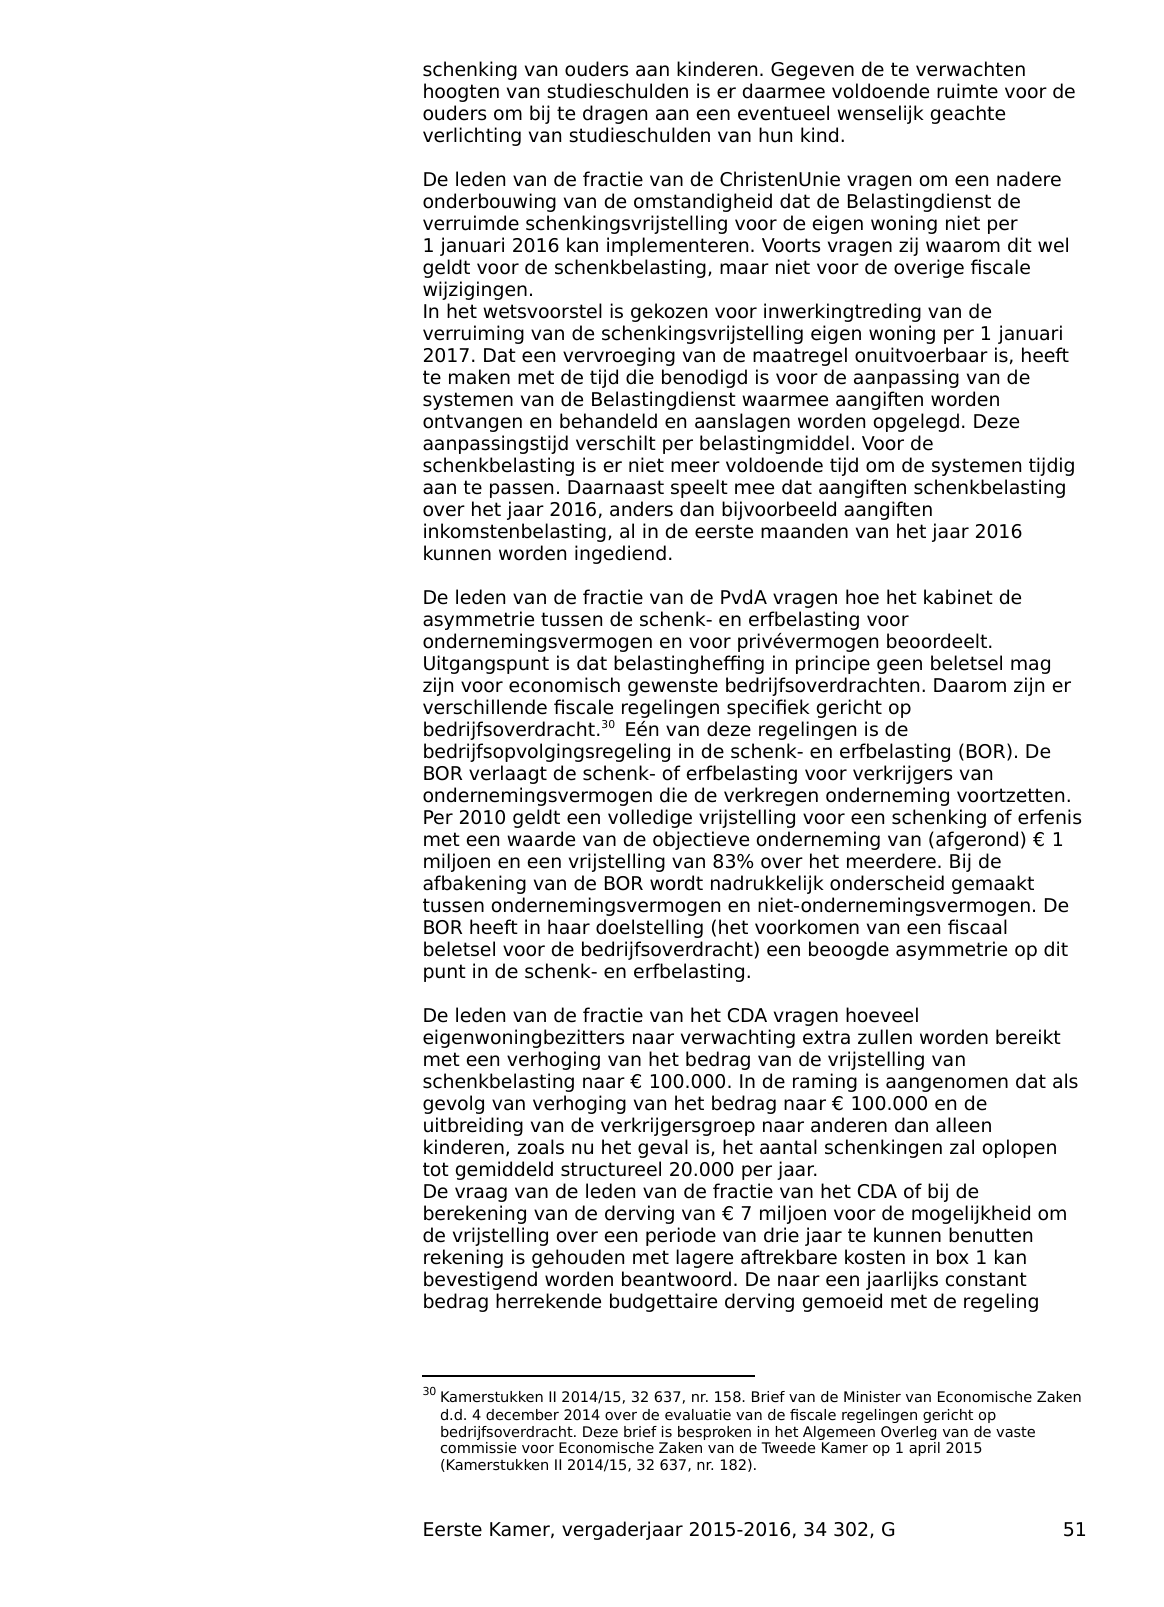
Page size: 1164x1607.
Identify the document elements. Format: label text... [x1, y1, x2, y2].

text De vraag van de leden van de fractie van het CDA of bij de berekening van de derving van € 7 miljoen voor de mogelijkheid om de vrijstelling over een periode van drie jaar te kunnen benutten rekening is gehouden met lagere aftrekbare kosten in box 1 kan bevestigend worden beantwoord. De naar een jaarlijks constant bedrag herrekende budgettaire derving gemoeid met de regeling [422, 1181, 1087, 1312]
text In het wetsvoorstel is gekozen voor inwerkingtreding van de verruiming van de schenkingsvrijstelling eigen woning per 1 januari 2017. Dat een vervroeging van de maatregel onuitvoerbaar is, heeft te maken met de tijd die benodigd is voor de aanpassing van de systemen van de Belastingdienst waarmee aangiften worden ontvangen en behandeld en aanslagen worden opgelegd. Deze aanpassingstijd verschilt per belastingmiddel. Voor de schenkbelasting is er niet meer voldoende tijd om de systemen tijdig aan te passen. Daarnaast speelt mee dat aangiften schenkbelasting over het jaar 2016, anders dan bijvoorbeeld aangiften inkomstenbelasting, al in de eerste maanden van het jaar 2016 kunnen worden ingediend. [422, 301, 1087, 565]
text Kamerstukken II 2014/15, 32 637, nr. 158. Brief van de Minister van Economische Zaken d.d. 4 december 2014 over de evaluatie van de fiscale regelingen gericht op bedrijfsoverdracht. Deze brief is besproken in het Algemeen Overleg van de vaste commissie voor Economische Zaken van de Tweede Kamer op 1 april 2015 (Kamerstukken II 2014/15, 32 637, nr. 182). [422, 1385, 1087, 1474]
text De leden van de fractie van het CDA vragen hoeveel eigenwoningbezitters naar verwachting extra zullen worden bereikt met een verhoging van het bedrag van de vrijstelling van schenkbelasting naar € 100.000. In de raming is aangenomen dat als gevolg van verhoging van het bedrag naar € 100.000 en de uitbreiding van de verkrijgersgroep naar anderen dan alleen kinderen, zoals nu het geval is, het aantal schenkingen zal oplopen tot gemiddeld structureel 20.000 per jaar. [422, 1005, 1087, 1181]
text De leden van de fractie van de PvdA vragen hoe het kabinet de asymmetrie tussen de schenk- en erfbelasting voor ondernemingsvermogen en voor privévermogen beoordeelt. Uitgangspunt is dat belastingheffing in principe geen beletsel mag zijn voor economisch gewenste bedrijfsoverdrachten. Daarom zijn er verschillende fiscale regelingen specifiek gericht op bedrijfsoverdracht. Eén van deze regelingen is de bedrijfsopvolgingsregeling in de schenk- en erfbelasting (BOR). De BOR verlaagt de schenk- of erfbelasting voor verkrijgers van ondernemingsvermogen die de verkregen onderneming voortzetten. Per 2010 geldt een volledige vrijstelling voor een schenking of erfenis met een waarde van de objectieve onderneming van (afgerond) € 1 miljoen en een vrijstelling van 83% over het meerdere. Bij de afbakening van de BOR wordt nadrukkelijk onderscheid gemaakt tussen ondernemingsvermogen en niet-ondernemingsvermogen. De BOR heeft in haar doelstelling (het voorkomen van een fiscaal beletsel voor de bedrijfsoverdracht) een beoogde asymmetrie op dit punt in de schenk- en erfbelasting. [422, 587, 1087, 983]
text schenking van ouders aan kinderen. Gegeven de te verwachten hoogten van studieschulden is er daarmee voldoende ruimte voor de ouders om bij te dragen aan een eventueel wenselijk geachte verlichting van studieschulden van hun kind. [422, 59, 1087, 147]
text De leden van de fractie van de ChristenUnie vragen om een nadere onderbouwing van de omstandigheid dat de Belastingdienst de verruimde schenkingsvrijstelling voor de eigen woning niet per 1 januari 2016 kan implementeren. Voorts vragen zij waarom dit wel geldt voor de schenkbelasting, maar niet voor de overige fiscale wijzigingen. [422, 169, 1087, 301]
